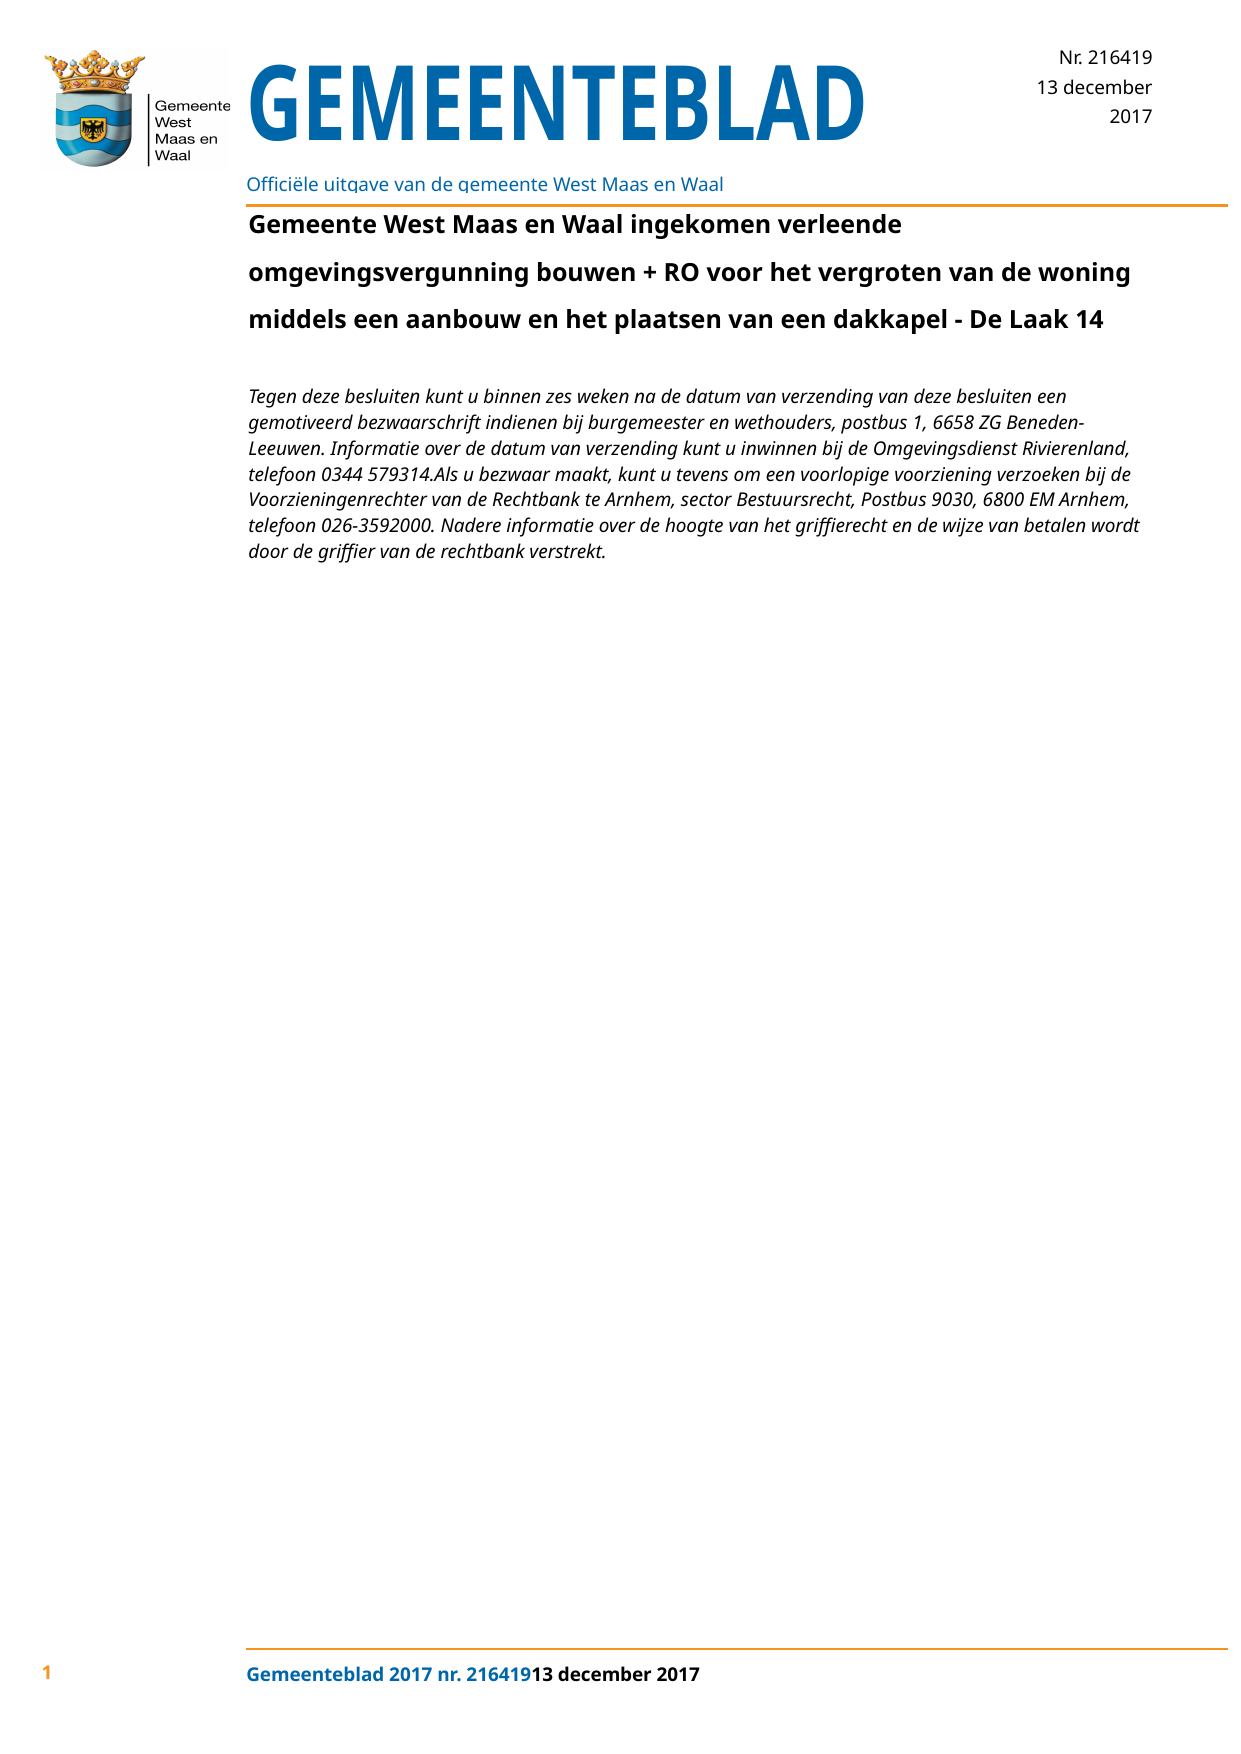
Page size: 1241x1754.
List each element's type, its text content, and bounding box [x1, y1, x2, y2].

text Gemeente West Maas en Waal ingekomen verleende omgevingsvergunning bouwen + RO voor het vergroten van de woning middels een aanbouw en het plaatsen van een dakkapel - De Laak 14 [248, 207, 1152, 336]
text Tegen deze besluiten kunt u binnen zes weken na de datum van verzending van deze besluiten een gemotiveerd bezwaarschrift indienen bij burgemeester en wethouders, postbus 1, 6658 ZG Beneden-Leeuwen. Informatie over de datum van verzending kunt u inwinnen bij de Omgevingsdienst Rivierenland, telefoon 0344 579314.Als u bezwaar maakt, kunt u tevens om een voorlopige voorziening verzoeken bij de Voorzieningenrechter van de Rechtbank te Arnhem, sector Bestuursrecht, Postbus 9030, 6800 EM Arnhem, telefoon 026-3592000. Nadere informatie over de hoogte van het griffierecht en de wijze van betalen wordt door de griffier van de rechtbank verstrekt. [248, 384, 1152, 564]
picture [41, 47, 231, 172]
